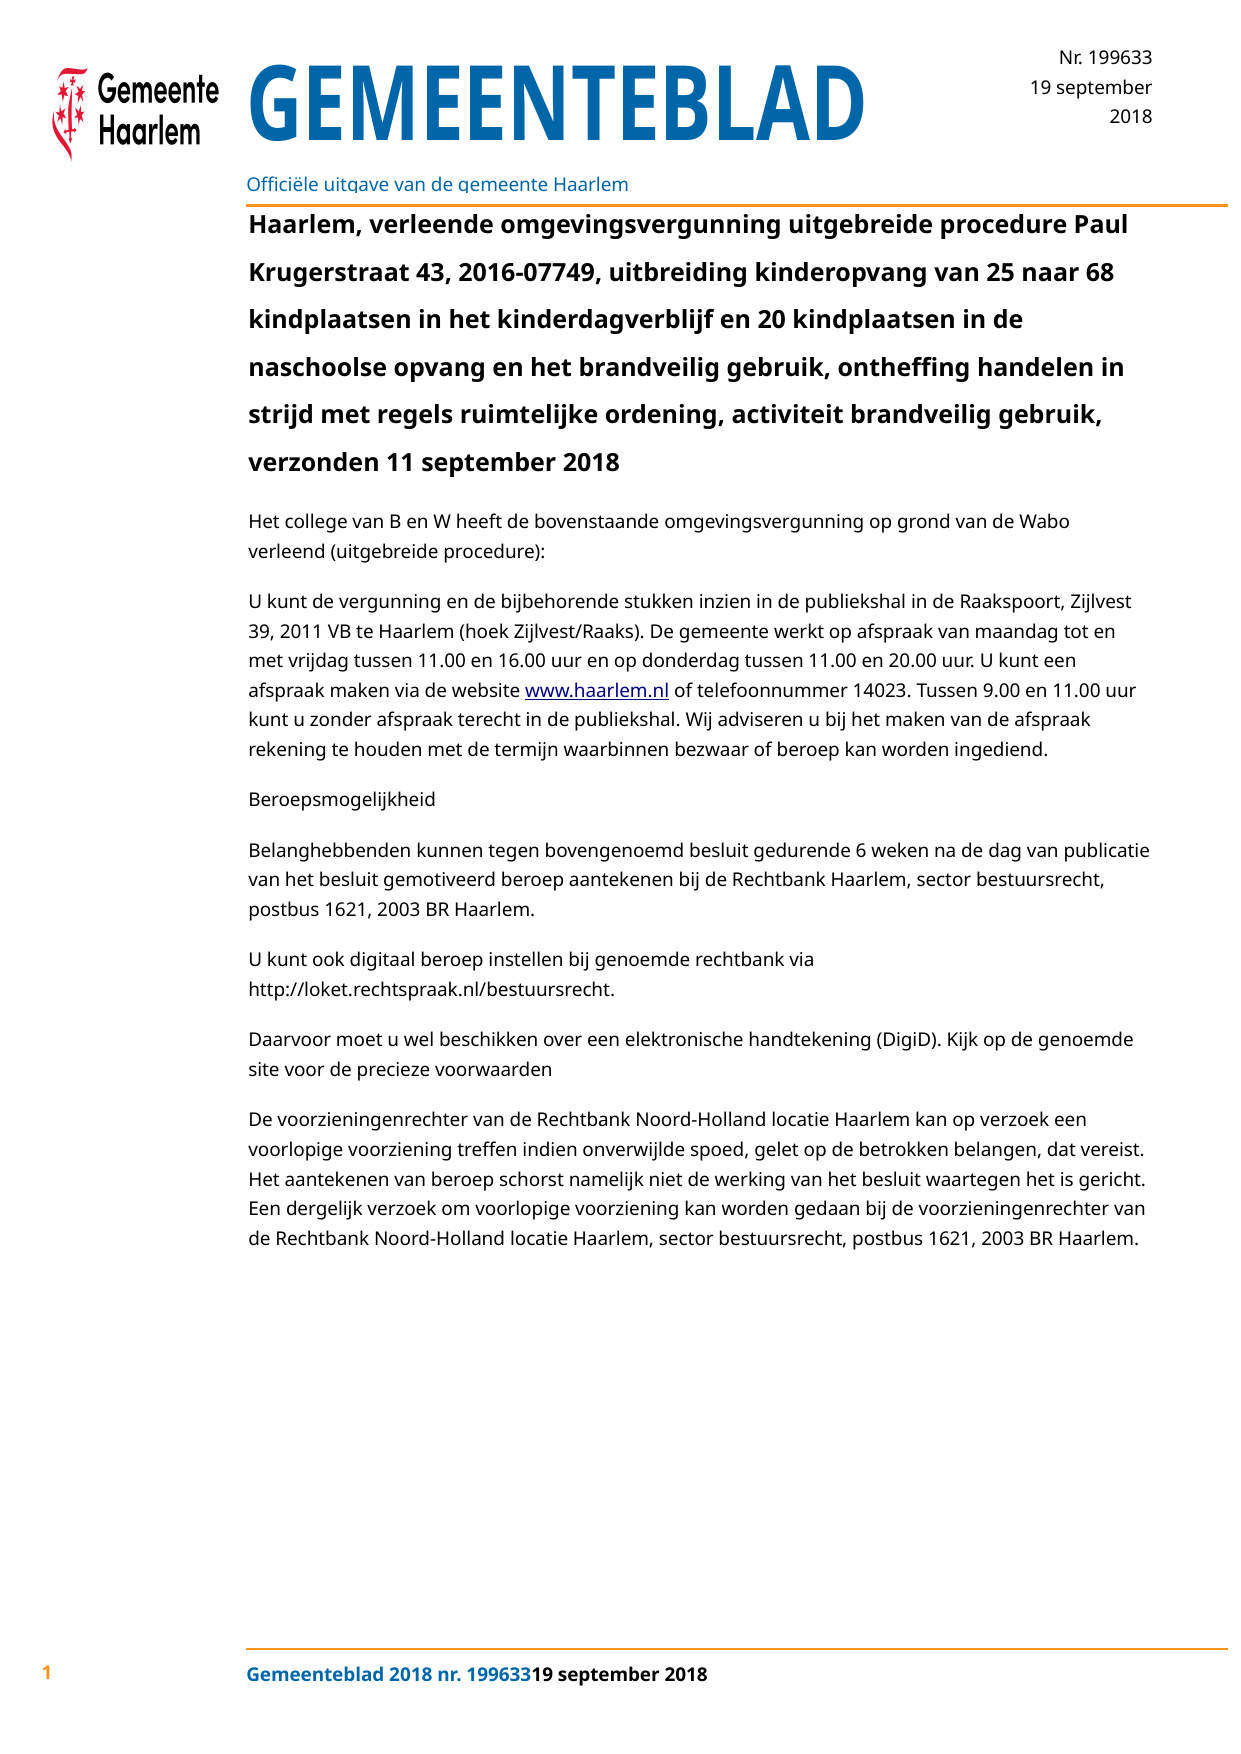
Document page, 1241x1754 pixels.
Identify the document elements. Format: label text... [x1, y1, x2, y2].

picture [41, 47, 231, 172]
text U kunt de vergunning en de bijbehorende stukken inzien in de publiekshal in de Raakspoort, Zijlvest 39, 2011 VB te Haarlem (hoek Zijlvest/Raaks). De gemeente werkt op afspraak van maandag tot en met vrijdag tussen 11.00 en 16.00 uur en op donderdag tussen 11.00 en 20.00 uur. U kunt een afspraak maken via de website www.haarlem.nl of telefoonnummer 14023. Tussen 9.00 en 11.00 uur kunt u zonder afspraak terecht in de publiekshal. Wij adviseren u bij het maken van de afspraak rekening te houden met de termijn waarbinnen bezwaar of beroep kan worden ingediend. [248, 588, 1152, 762]
text Beroepsmogelijkheid [248, 787, 1152, 812]
text Belanghebbenden kunnen tegen bovengenoemd besluit gedurende 6 weken na de dag van publicatie van het besluit gemotiveerd beroep aantekenen bij de Rechtbank Haarlem, sector bestuursrecht, postbus 1621, 2003 BR Haarlem. [248, 837, 1152, 922]
text Het college van B en W heeft de bovenstaande omgevingsvergunning op grond van de Wabo verleend (uitgebreide procedure): [248, 508, 1152, 564]
text Haarlem, verleende omgevingsvergunning uitgebreide procedure Paul Krugerstraat 43, 2016-07749, uitbreiding kinderopvang van 25 naar 68 kindplaatsen in het kinderdagverblijf en 20 kindplaatsen in de naschoolse opvang en het brandveilig gebruik, ontheffing handelen in strijd met regels ruimtelijke ordening, activiteit brandveilig gebruik, verzonden 11 september 2018 [248, 207, 1152, 479]
text U kunt ook digitaal beroep instellen bij genoemde rechtbank via http://loket.rechtspraak.nl/bestuursrecht. [248, 947, 1152, 1002]
text Daarvoor moet u wel beschikken over een elektronische handtekening (DigiD). Kijk op de genoemde site voor de precieze voorwaarden [248, 1027, 1152, 1082]
text De voorzieningenrechter van de Rechtbank Noord-Holland locatie Haarlem kan op verzoek een voorlopige voorziening treffen indien onverwijlde spoed, gelet op de betrokken belangen, dat vereist. Het aantekenen van beroep schorst namelijk niet de werking van het besluit waartegen het is gericht. Een dergelijk verzoek om voorlopige voorziening kan worden gedaan bij de voorzieningenrechter van de Rechtbank Noord-Holland locatie Haarlem, sector bestuursrecht, postbus 1621, 2003 BR Haarlem. [248, 1107, 1152, 1251]
